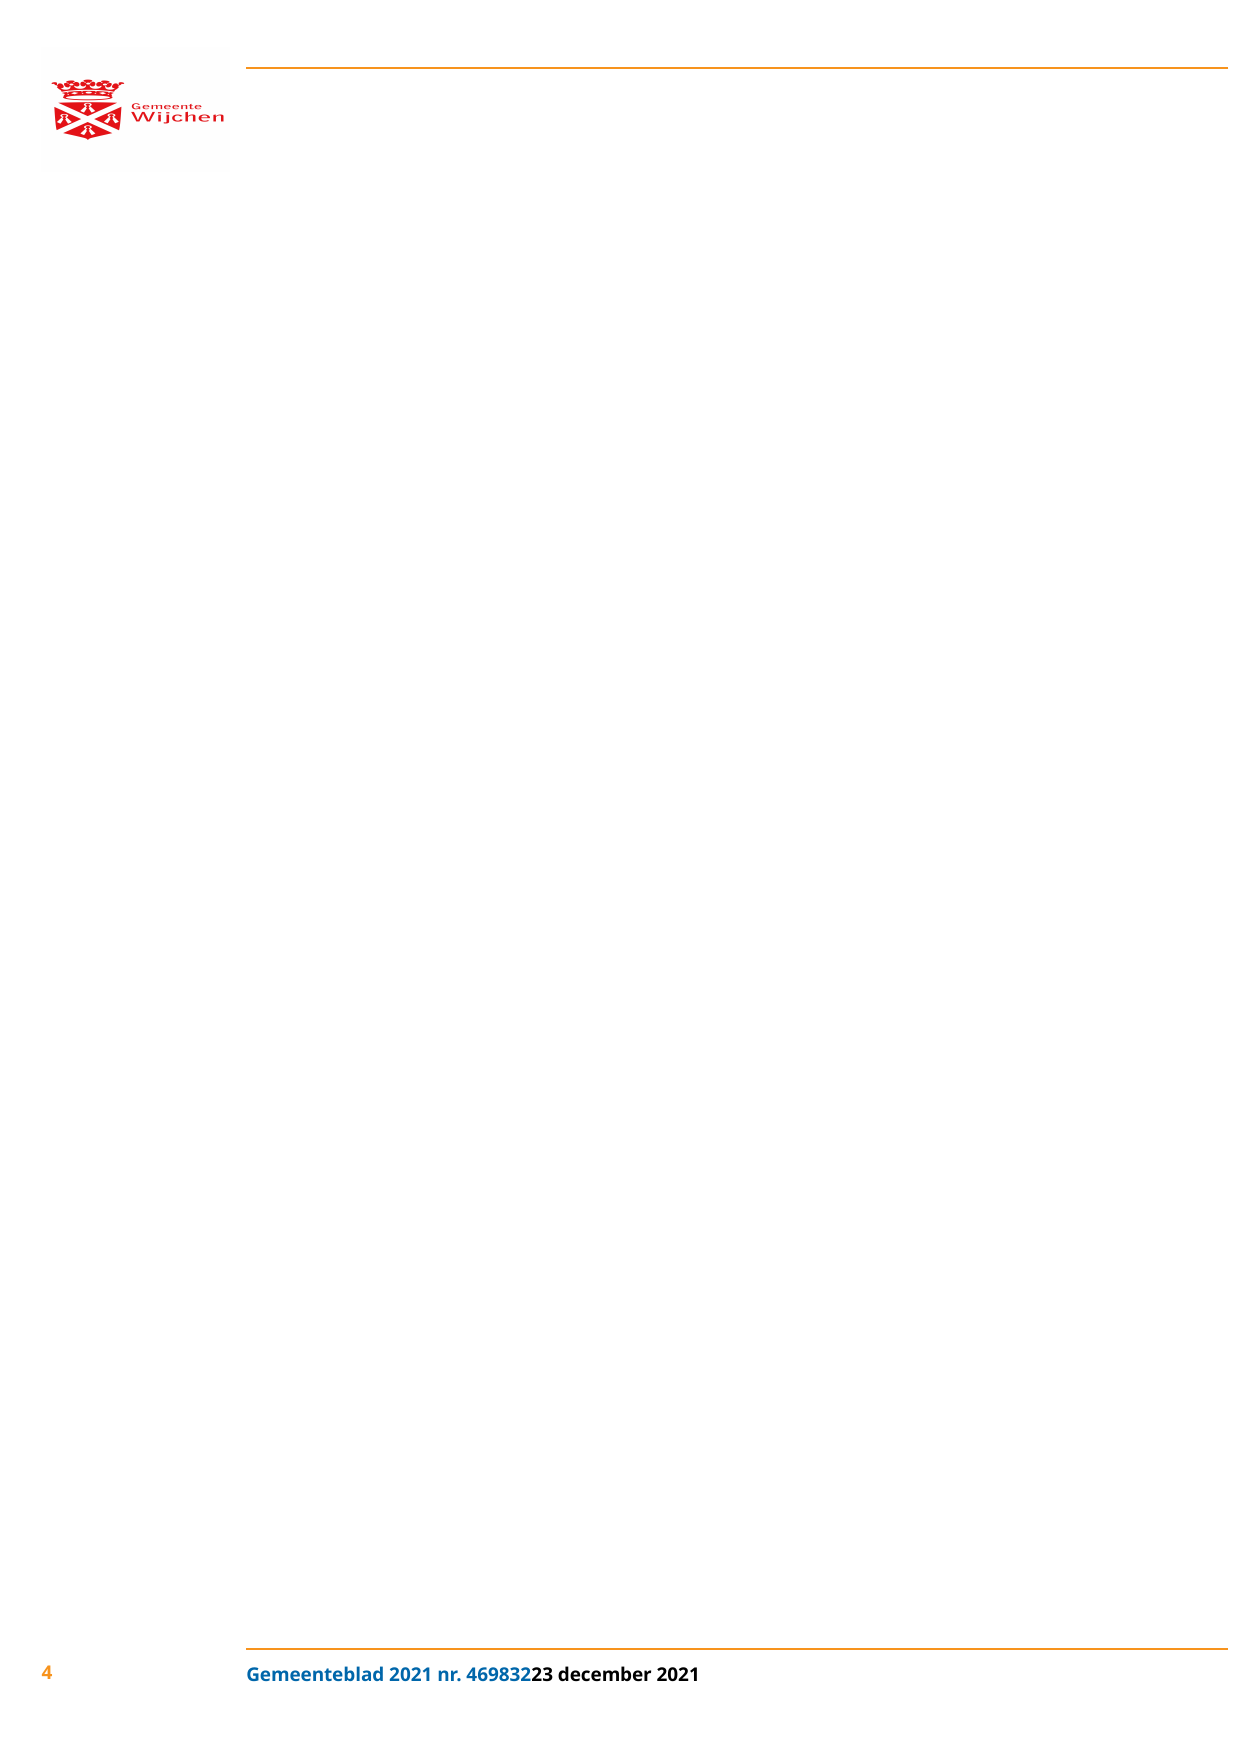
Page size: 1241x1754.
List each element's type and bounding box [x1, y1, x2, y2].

picture [41, 47, 231, 172]
